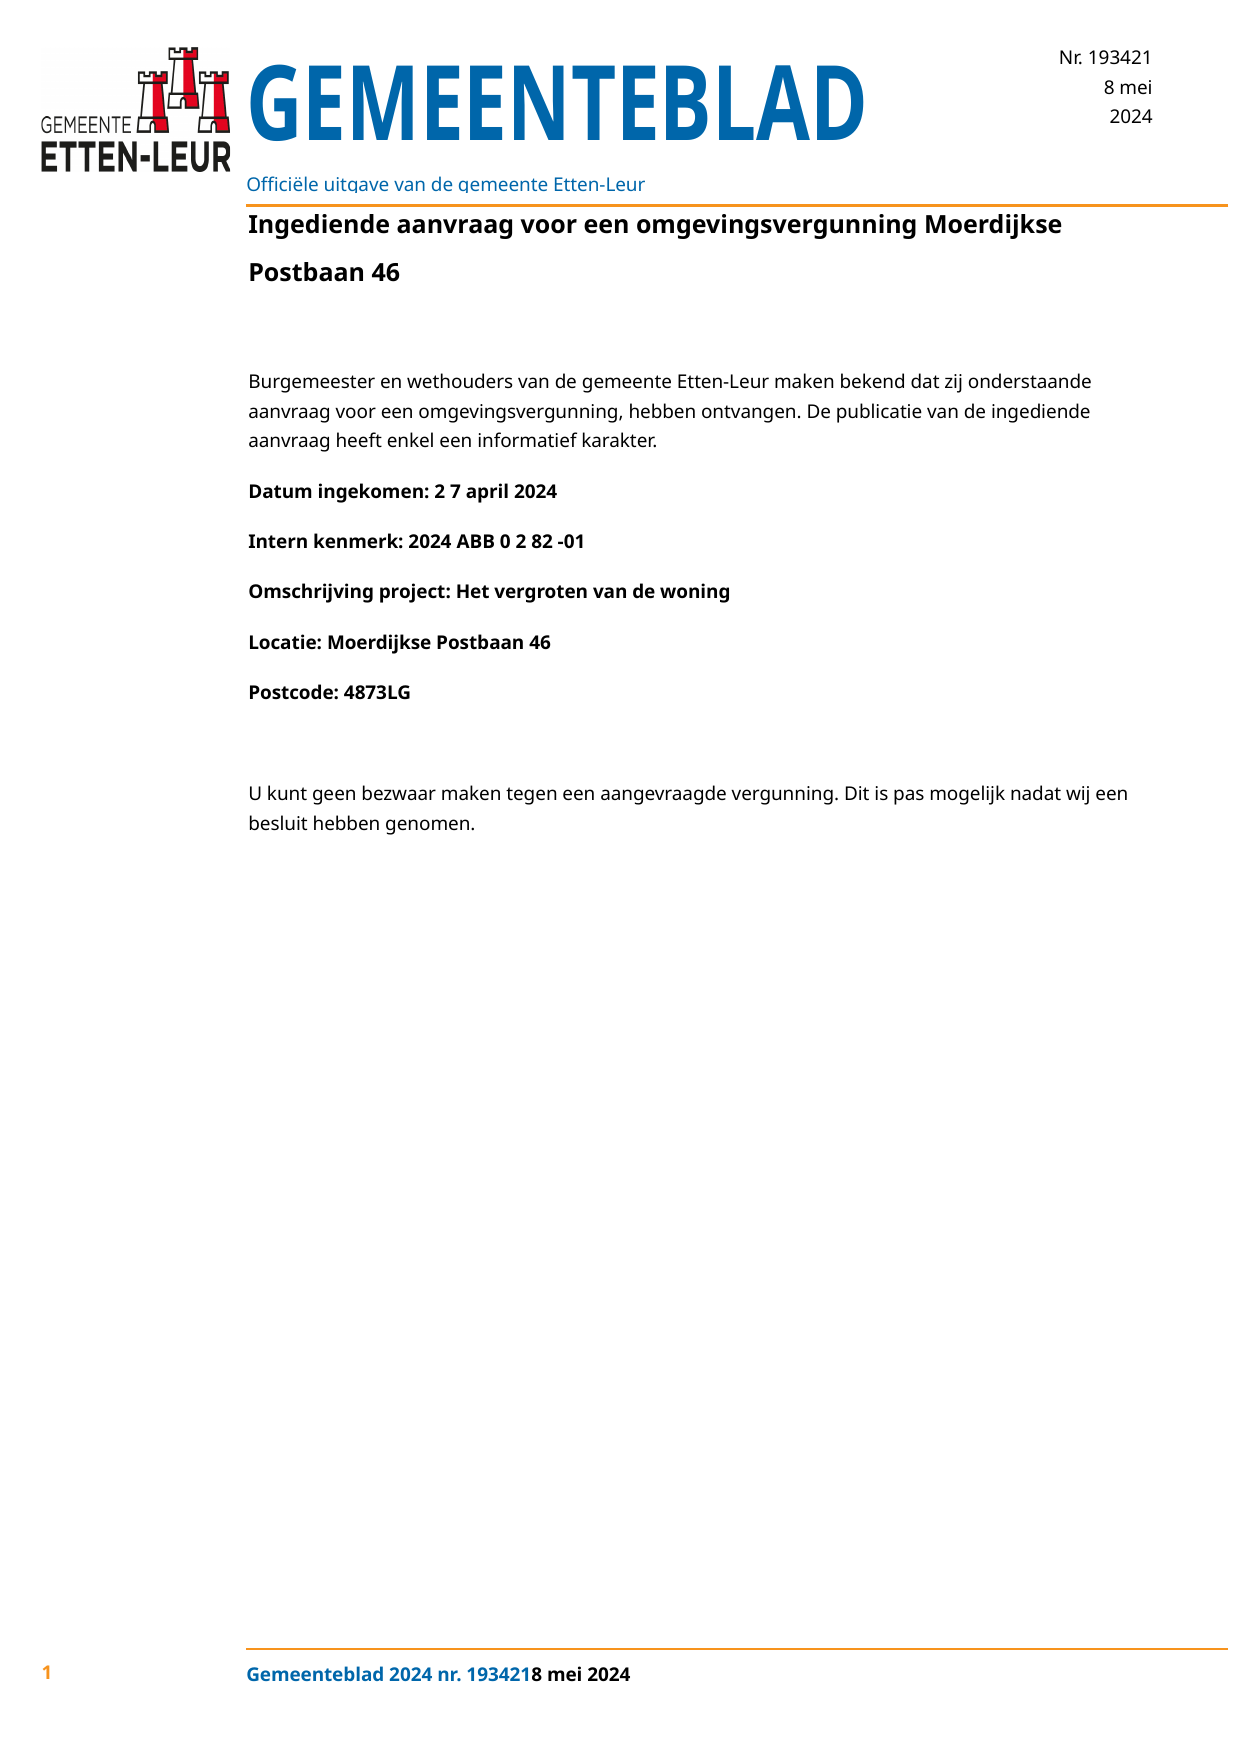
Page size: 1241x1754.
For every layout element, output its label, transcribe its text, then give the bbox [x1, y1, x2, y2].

text Intern kenmerk: 2024 ABB 0 2 82 -01 [248, 528, 1152, 554]
text Locatie: Moerdijkse Postbaan 46 [248, 629, 1152, 655]
text U kunt geen bezwaar maken tegen een aangevraagde vergunning. Dit is pas mogelijk nadat wij een besluit hebben genomen. [248, 780, 1152, 836]
text Burgemeester en wethouders van de gemeente Etten-Leur maken bekend dat zij onderstaande aanvraag voor een omgevingsvergunning, hebben ontvangen. De publicatie van de ingediende aanvraag heeft enkel een informatief karakter. [248, 368, 1152, 453]
text Postcode: 4873LG [248, 679, 1152, 705]
picture [41, 47, 231, 172]
text Datum ingekomen: 2 7 april 2024 [248, 478, 1152, 504]
text Ingediende aanvraag voor een omgevingsvergunning Moerdijkse Postbaan 46 [248, 207, 1152, 288]
text Omschrijving project: Het vergroten van de woning [248, 579, 1152, 604]
